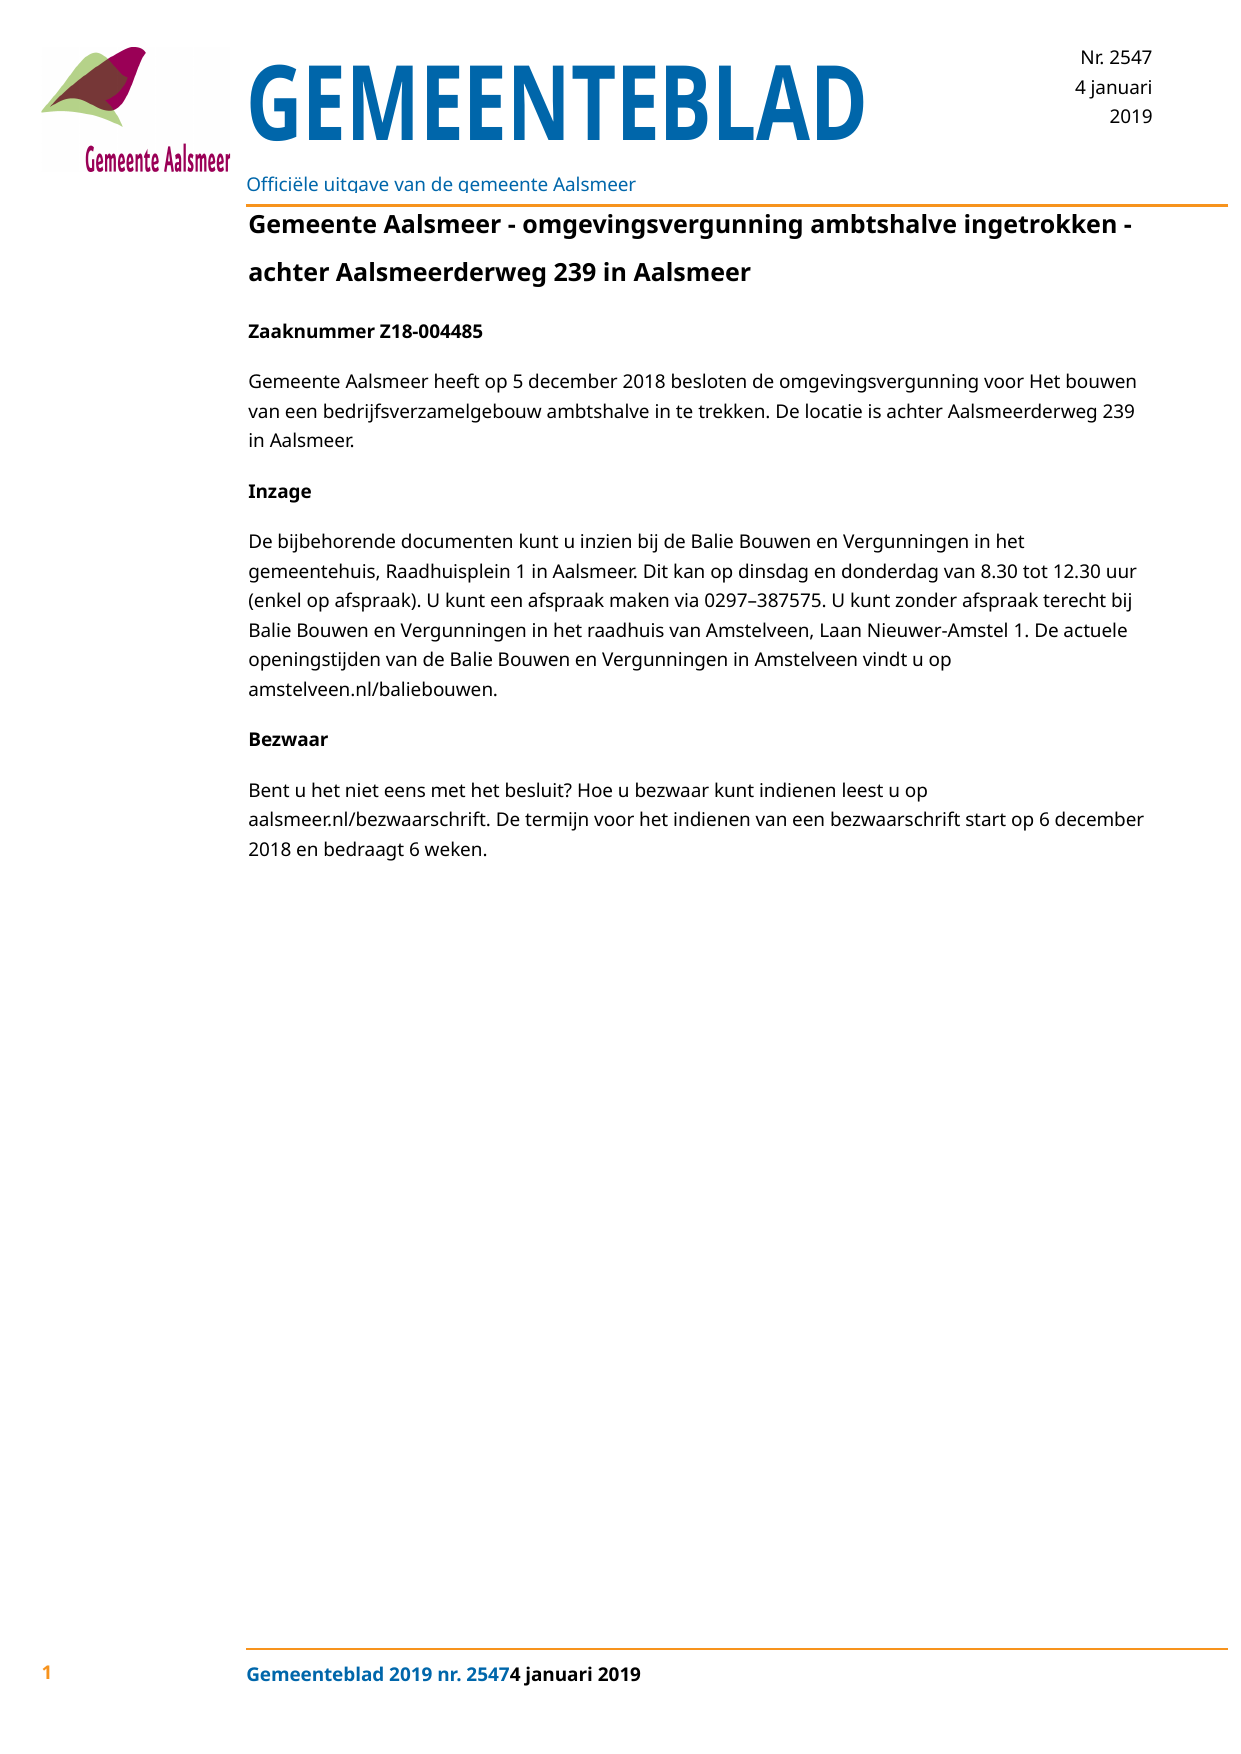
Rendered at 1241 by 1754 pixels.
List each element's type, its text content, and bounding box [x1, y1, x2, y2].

text Gemeente Aalsmeer - omgevingsvergunning ambtshalve ingetrokken - achter Aalsmeerderweg 239 in Aalsmeer [248, 207, 1152, 288]
text Bent u het niet eens met het besluit? Hoe u bezwaar kunt indienen leest u op aalsmeer.nl/bezwaarschrift. De termijn voor het indienen van een bezwaarschrift start op 6 december 2018 en bedraagt 6 weken. [248, 777, 1152, 862]
text Inzage [248, 478, 1152, 504]
text Zaaknummer Z18-004485 [248, 318, 1152, 344]
text De bijbehorende documenten kunt u inzien bij de Balie Bouwen en Vergunningen in het gemeentehuis, Raadhuisplein 1 in Aalsmeer. Dit kan op dinsdag en donderdag van 8.30 tot 12.30 uur (enkel op afspraak). U kunt een afspraak maken via 0297–387575. U kunt zonder afspraak terecht bij Balie Bouwen en Vergunningen in het raadhuis van Amstelveen, Laan Nieuwer-Amstel 1. De actuele openingstijden van de Balie Bouwen en Vergunningen in Amstelveen vindt u op amstelveen.nl/baliebouwen. [248, 528, 1152, 702]
picture [41, 47, 231, 172]
text Bezwaar [248, 727, 1152, 752]
text Gemeente Aalsmeer heeft op 5 december 2018 besloten de omgevingsvergunning voor Het bouwen van een bedrijfsverzamelgebouw ambtshalve in te trekken. De locatie is achter Aalsmeerderweg 239 in Aalsmeer. [248, 368, 1152, 453]
